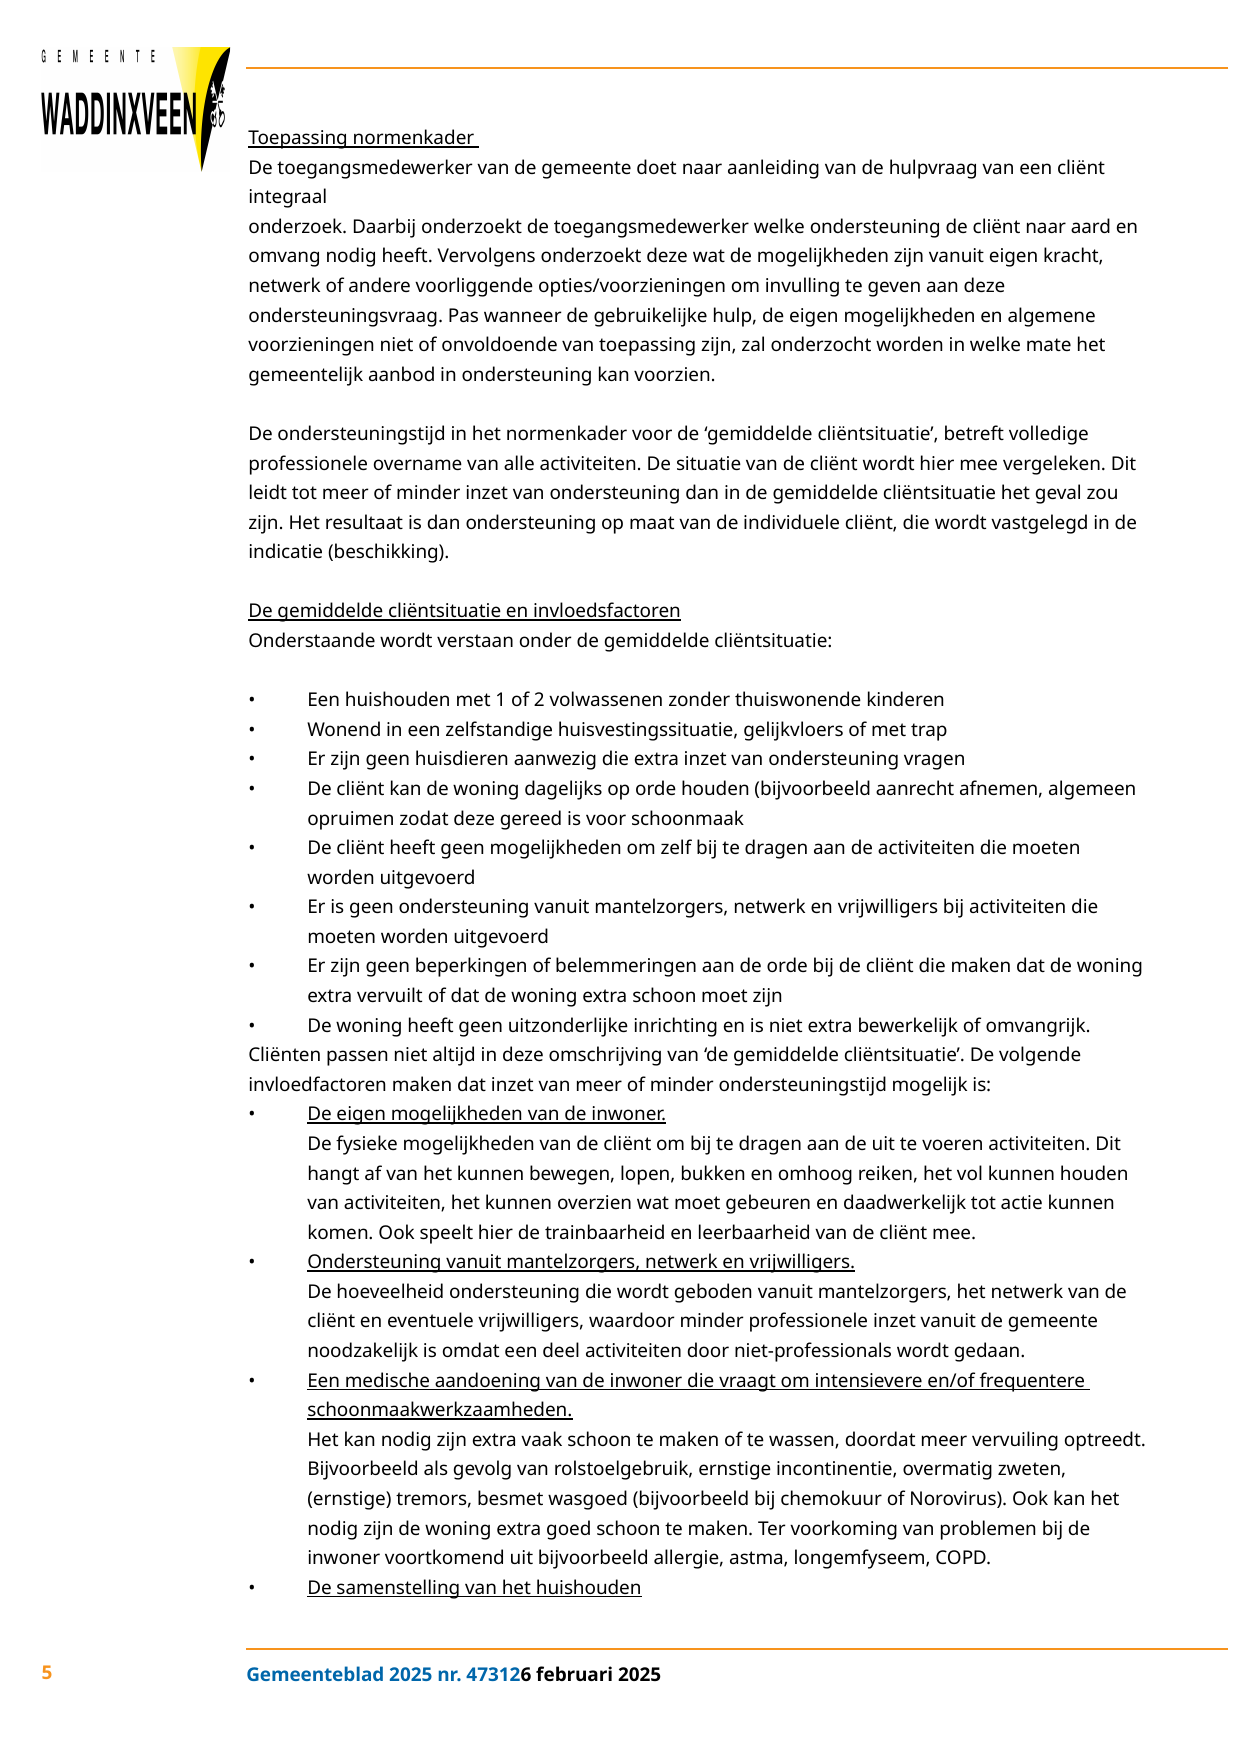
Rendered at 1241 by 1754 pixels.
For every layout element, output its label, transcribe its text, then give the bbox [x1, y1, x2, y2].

list Een medische aandoening van de inwoner die vraagt om intensievere en/of frequentere schoonmaakwerkzaamheden. [248, 1367, 1152, 1422]
list Het kan nodig zijn extra vaak schoon te maken of te wassen, doordat meer vervuiling optreedt. Bijvoorbeeld als gevolg van rolstoelgebruik, ernstige incontinentie, overmatig zweten, (ernstige) tremors, besmet wasgoed (bijvoorbeeld bij chemokuur of Norovirus). Ook kan het nodig zijn de woning extra goed schoon te maken. Ter voorkoming van problemen bij de inwoner voortkomend uit bijvoorbeeld allergie, astma, longemfyseem, COPD. [248, 1426, 1152, 1570]
text Cliënten passen niet altijd in deze omschrijving van ‘de gemiddelde cliëntsituatie’. De volgende invloedfactoren maken dat inzet van meer of minder ondersteuningstijd mogelijk is: [248, 1041, 1152, 1097]
list De fysieke mogelijkheden van de cliënt om bij te dragen aan de uit te voeren activiteiten. Dit hangt af van het kunnen bewegen, lopen, bukken en omhoog reiken, het vol kunnen houden van activiteiten, het kunnen overzien wat moet gebeuren en daadwerkelijk tot actie kunnen komen. Ook speelt hier de trainbaarheid en leerbaarheid van de cliënt mee. [248, 1130, 1152, 1245]
list De samenstelling van het huishouden [248, 1574, 1152, 1600]
list Ondersteuning vanuit mantelzorgers, netwerk en vrijwilligers. [248, 1248, 1152, 1274]
list De woning heeft geen uitzonderlijke inrichting en is niet extra bewerkelijk of omvangrijk. [248, 1012, 1152, 1038]
list Een huishouden met 1 of 2 volwassenen zonder thuiswonende kinderen [248, 686, 1152, 712]
list De eigen mogelijkheden van de inwoner. [248, 1101, 1152, 1126]
list De cliënt kan de woning dagelijks op orde houden (bijvoorbeeld aanrecht afnemen, algemeen opruimen zodat deze gereed is voor schoonmaak [248, 775, 1152, 831]
list De hoeveelheid ondersteuning die wordt geboden vanuit mantelzorgers, het netwerk van de cliënt en eventuele vrijwilligers, waardoor minder professionele inzet vanuit de gemeente noodzakelijk is omdat een deel activiteiten door niet-professionals wordt gedaan. [248, 1278, 1152, 1363]
list Er is geen ondersteuning vanuit mantelzorgers, netwerk en vrijwilligers bij activiteiten die moeten worden uitgevoerd [248, 893, 1152, 949]
picture [41, 47, 231, 172]
list De cliënt heeft geen mogelijkheden om zelf bij te dragen aan de activiteiten die moeten worden uitgevoerd [248, 834, 1152, 890]
text De gemiddelde cliëntsituatie en invloedsfactoren [248, 598, 1152, 623]
text Toepassing normenkader [248, 124, 1152, 150]
list Er zijn geen huisdieren aanwezig die extra inzet van ondersteuning vragen [248, 746, 1152, 771]
text Onderstaande wordt verstaan onder de gemiddelde cliëntsituatie: [248, 627, 1152, 653]
list Wonend in een zelfstandige huisvestingssituatie, gelijkvloers of met trap [248, 716, 1152, 742]
text onderzoek. Daarbij onderzoekt de toegangsmedewerker welke ondersteuning de cliënt naar aard en omvang nodig heeft. Vervolgens onderzoekt deze wat de mogelijkheden zijn vanuit eigen kracht, netwerk of andere voorliggende opties/voorzieningen om invulling te geven aan deze ondersteuningsvraag. Pas wanneer de gebruikelijke hulp, de eigen mogelijkheden en algemene voorzieningen niet of onvoldoende van toepassing zijn, zal onderzocht worden in welke mate het gemeentelijk aanbod in ondersteuning kan voorzien. [248, 213, 1152, 387]
text De toegangsmedewerker van de gemeente doet naar aanleiding van de hulpvraag van een cliënt integraal [248, 154, 1152, 209]
list Er zijn geen beperkingen of belemmeringen aan de orde bij de cliënt die maken dat de woning extra vervuilt of dat de woning extra schoon moet zijn [248, 953, 1152, 1008]
text De ondersteuningstijd in het normenkader voor de ‘gemiddelde cliëntsituatie’, betreft volledige professionele overname van alle activiteiten. De situatie van de cliënt wordt hier mee vergeleken. Dit leidt tot meer of minder inzet van ondersteuning dan in de gemiddelde cliëntsituatie het geval zou zijn. Het resultaat is dan ondersteuning op maat van de individuele cliënt, die wordt vastgelegd in de indicatie (beschikking). [248, 420, 1152, 564]
